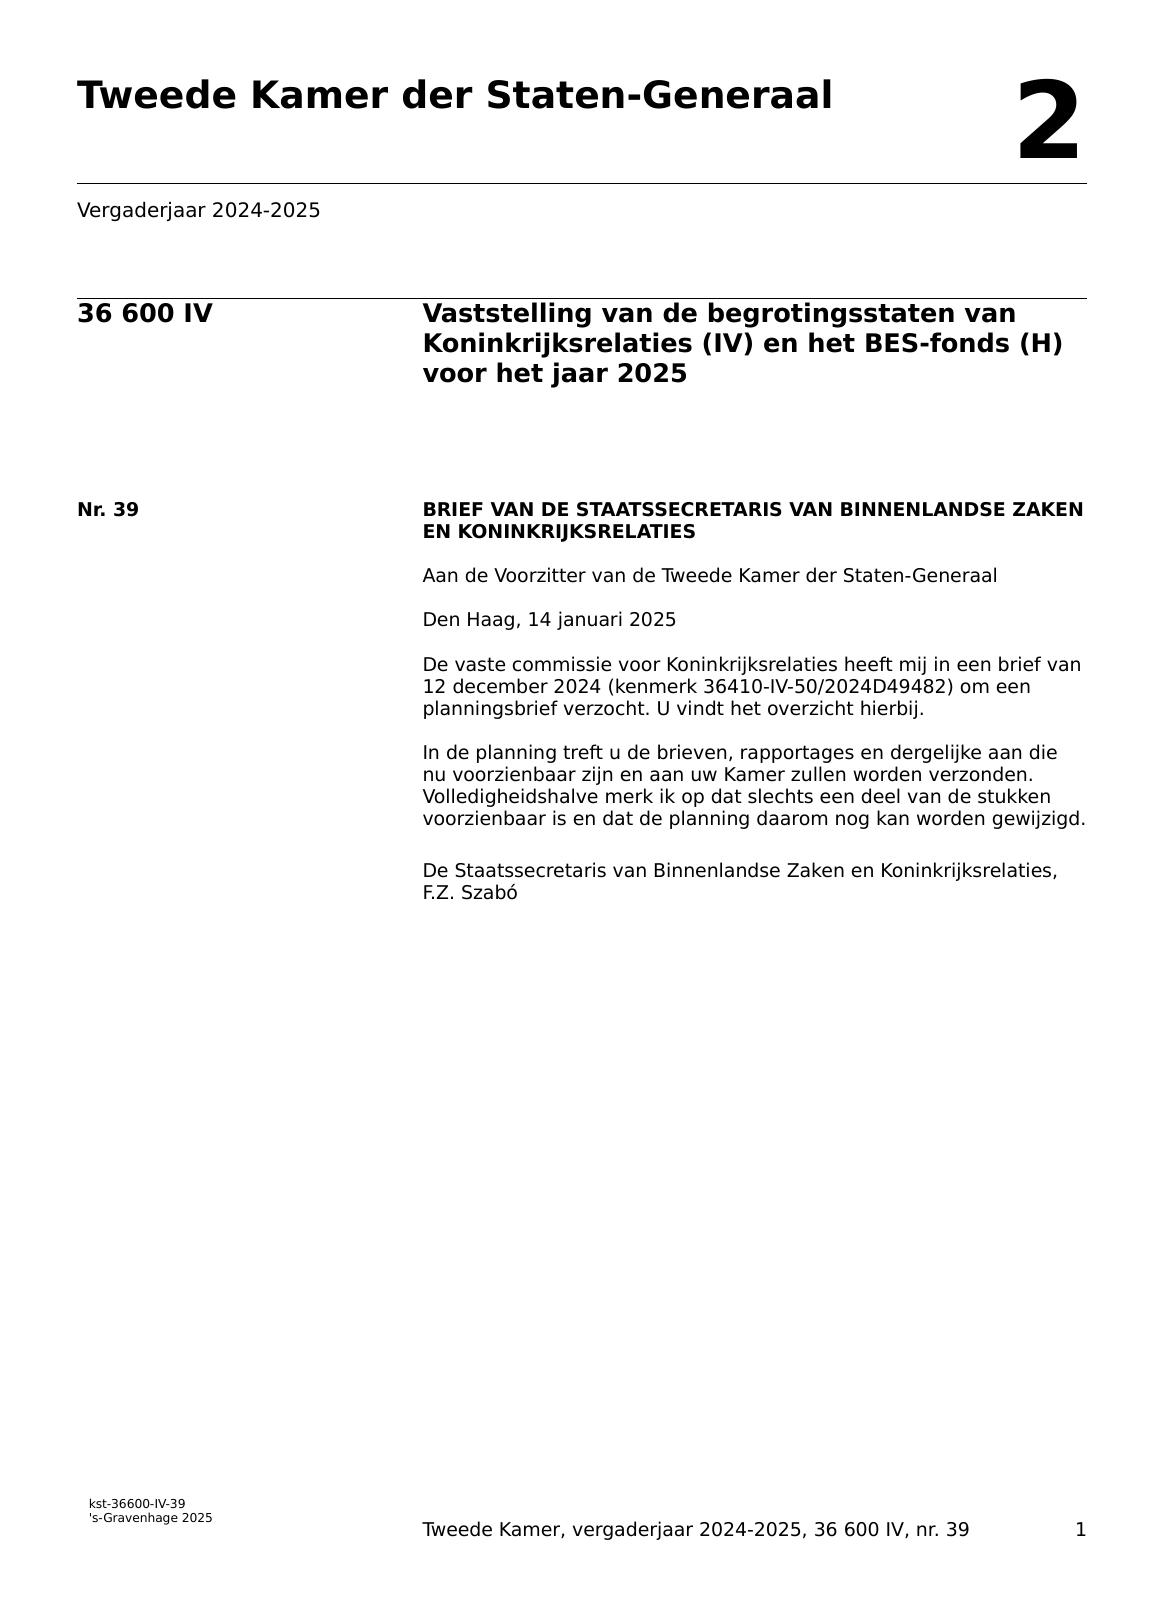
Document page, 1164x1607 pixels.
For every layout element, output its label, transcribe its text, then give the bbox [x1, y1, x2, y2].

subtitle Nr. 39 BRIEF VAN DE STAATSSECRETARIS VAN BINNENLANDSE ZAKEN EN KONINKRIJKSRELATIES [77, 499, 1087, 543]
text 's-Gravenhage 2025 [88, 1511, 323, 1525]
text De Staatssecretaris van Binnenlandse Zaken en Koninkrijksrelaties, F.Z. Szabó [422, 859, 1087, 903]
text Den Haag, 14 januari 2025 [422, 609, 1087, 631]
text Aan de Voorzitter van de Tweede Kamer der Staten-Generaal [422, 565, 1087, 587]
text De vaste commissie voor Koninkrijksrelaties heeft mij in een brief van 12 december 2024 (kenmerk 36410-IV-50/2024D49482) om een planningsbrief verzocht. U vindt het overzicht hierbij. [422, 653, 1087, 719]
table_header 2 [886, 59, 1087, 183]
subtitle 36 600 IV Vaststelling van de begrotingsstaten van Koninkrijksrelaties (IV) en het BES-fonds (H) voor het jaar 2025 [77, 299, 1087, 388]
table_header Tweede Kamer der Staten-Generaal [77, 59, 886, 183]
table_cell Vergaderjaar 2024-2025 [77, 184, 1087, 298]
text In de planning treft u de brieven, rapportages en dergelijke aan die nu voorzienbaar zijn en aan uw Kamer zullen worden verzonden. Volledigheidshalve merk ik op dat slechts een deel van de stukken voorzienbaar is en dat de planning daarom nog kan worden gewijzigd. [422, 742, 1087, 829]
text kst-36600-IV-39 [88, 1497, 323, 1511]
